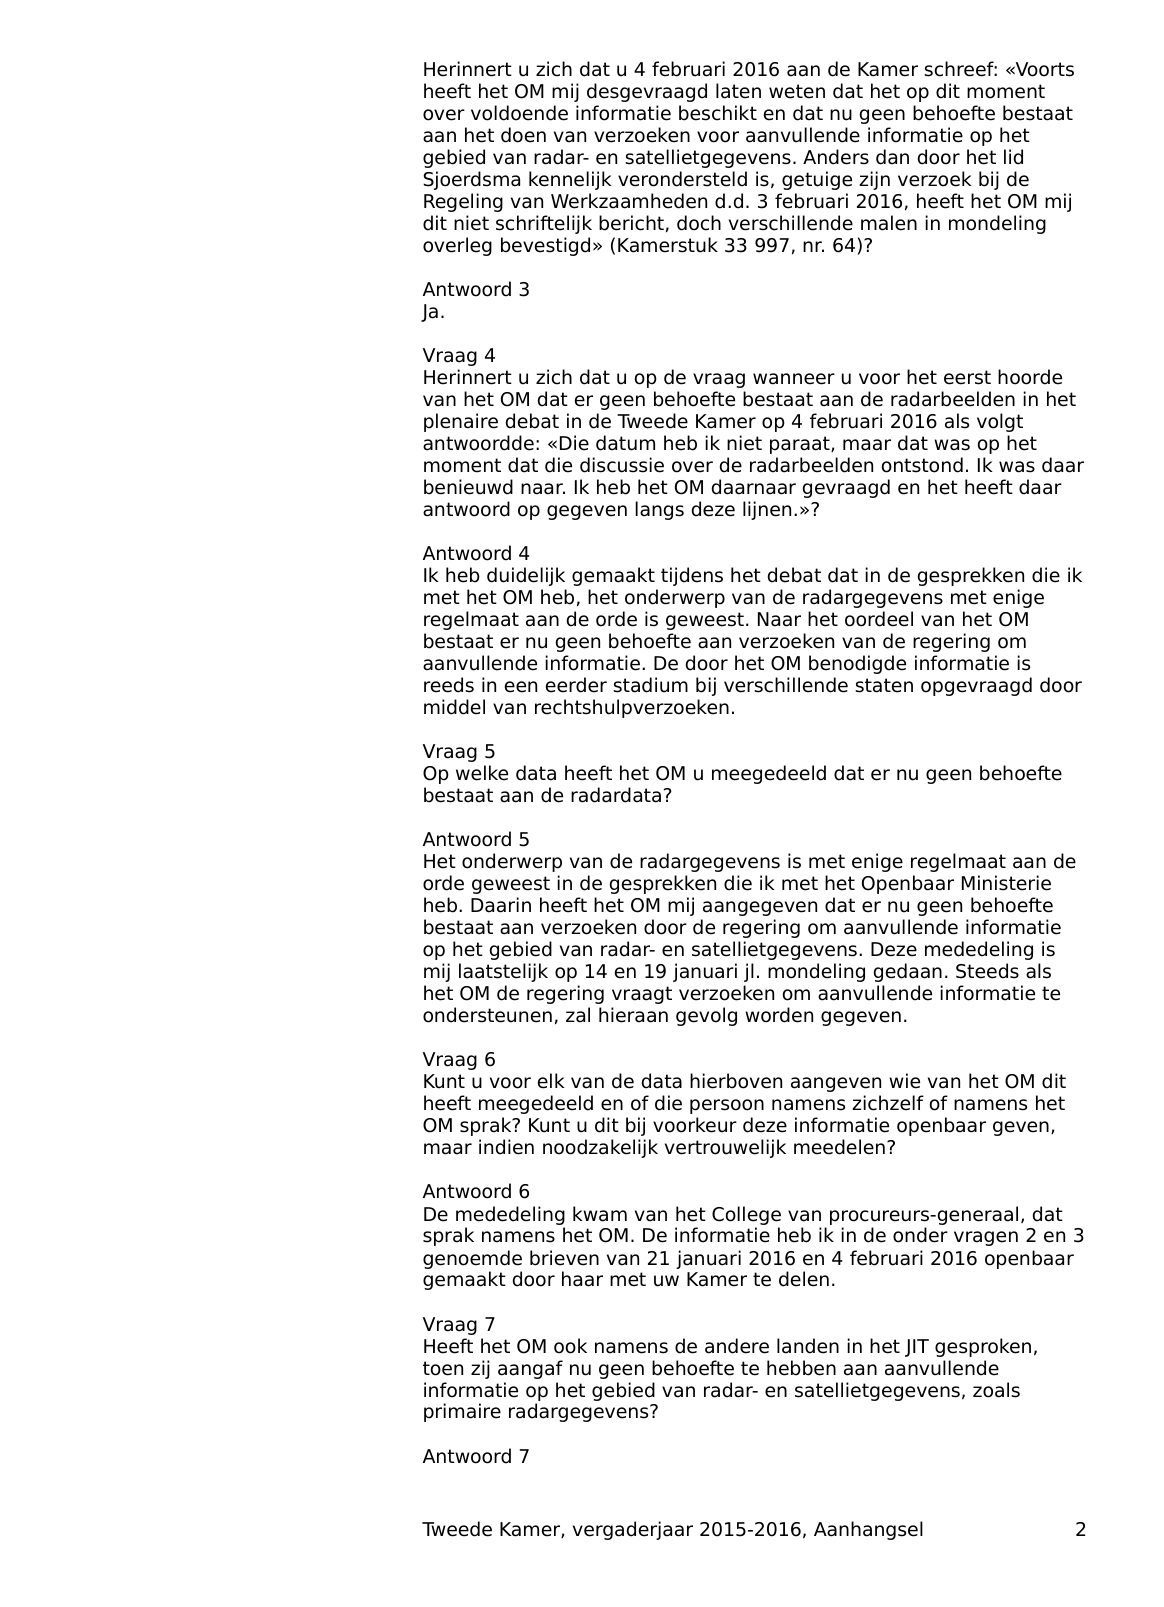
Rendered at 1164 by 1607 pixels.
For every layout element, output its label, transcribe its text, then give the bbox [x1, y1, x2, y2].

text Antwoord 5 [422, 829, 1087, 851]
text Antwoord 7 [422, 1446, 1087, 1468]
text Antwoord 6 [422, 1181, 1087, 1203]
text Op welke data heeft het OM u meegedeeld dat er nu geen behoefte bestaat aan de radardata? [422, 763, 1087, 807]
text Ja. [422, 301, 1087, 323]
text Vraag 4 [422, 345, 1087, 367]
text Ik heb duidelijk gemaakt tijdens het debat dat in de gesprekken die ik met het OM heb, het onderwerp van de radargegevens met enige regelmaat aan de orde is geweest. Naar het oordeel van het OM bestaat er nu geen behoefte aan verzoeken van de regering om aanvullende informatie. De door het OM benodigde informatie is reeds in een eerder stadium bij verschillende staten opgevraagd door middel van rechtshulpverzoeken. [422, 565, 1087, 719]
text Kunt u voor elk van de data hierboven aangeven wie van het OM dit heeft meegedeeld en of die persoon namens zichzelf of namens het OM sprak? Kunt u dit bij voorkeur deze informatie openbaar geven, maar indien noodzakelijk vertrouwelijk meedelen? [422, 1071, 1087, 1159]
text Vraag 6 [422, 1049, 1087, 1071]
text Vraag 5 [422, 741, 1087, 763]
text Het onderwerp van de radargegevens is met enige regelmaat aan de orde geweest in de gesprekken die ik met het Openbaar Ministerie heb. Daarin heeft het OM mij aangegeven dat er nu geen behoefte bestaat aan verzoeken door de regering om aanvullende informatie op het gebied van radar- en satellietgegevens. Deze mededeling is mij laatstelijk op 14 en 19 januari jl. mondeling gedaan. Steeds als het OM de regering vraagt verzoeken om aanvullende informatie te ondersteunen, zal hieraan gevolg worden gegeven. [422, 851, 1087, 1027]
text Antwoord 4 [422, 543, 1087, 565]
text De mededeling kwam van het College van procureurs-generaal, dat sprak namens het OM. De informatie heb ik in de onder vragen 2 en 3 genoemde brieven van 21 januari 2016 en 4 februari 2016 openbaar gemaakt door haar met uw Kamer te delen. [422, 1203, 1087, 1291]
text Herinnert u zich dat u 4 februari 2016 aan de Kamer schreef: «Voorts heeft het OM mij desgevraagd laten weten dat het op dit moment over voldoende informatie beschikt en dat nu geen behoefte bestaat aan het doen van verzoeken voor aanvullende informatie op het gebied van radar- en satellietgegevens. Anders dan door het lid Sjoerdsma kennelijk verondersteld is, getuige zijn verzoek bij de Regeling van Werkzaamheden d.d. 3 februari 2016, heeft het OM mij dit niet schriftelijk bericht, doch verschillende malen in mondeling overleg bevestigd» (Kamerstuk 33 997, nr. 64)? [422, 59, 1087, 257]
text Antwoord 3 [422, 279, 1087, 301]
text Vraag 7 [422, 1313, 1087, 1336]
text Heeft het OM ook namens de andere landen in het JIT gesproken, toen zij aangaf nu geen behoefte te hebben aan aanvullende informatie op het gebied van radar- en satellietgegevens, zoals primaire radargegevens? [422, 1336, 1087, 1423]
text Herinnert u zich dat u op de vraag wanneer u voor het eerst hoorde van het OM dat er geen behoefte bestaat aan de radarbeelden in het plenaire debat in de Tweede Kamer op 4 februari 2016 als volgt antwoordde: «Die datum heb ik niet paraat, maar dat was op het moment dat die discussie over de radarbeelden ontstond. Ik was daar benieuwd naar. Ik heb het OM daarnaar gevraagd en het heeft daar antwoord op gegeven langs deze lijnen.»? [422, 367, 1087, 521]
